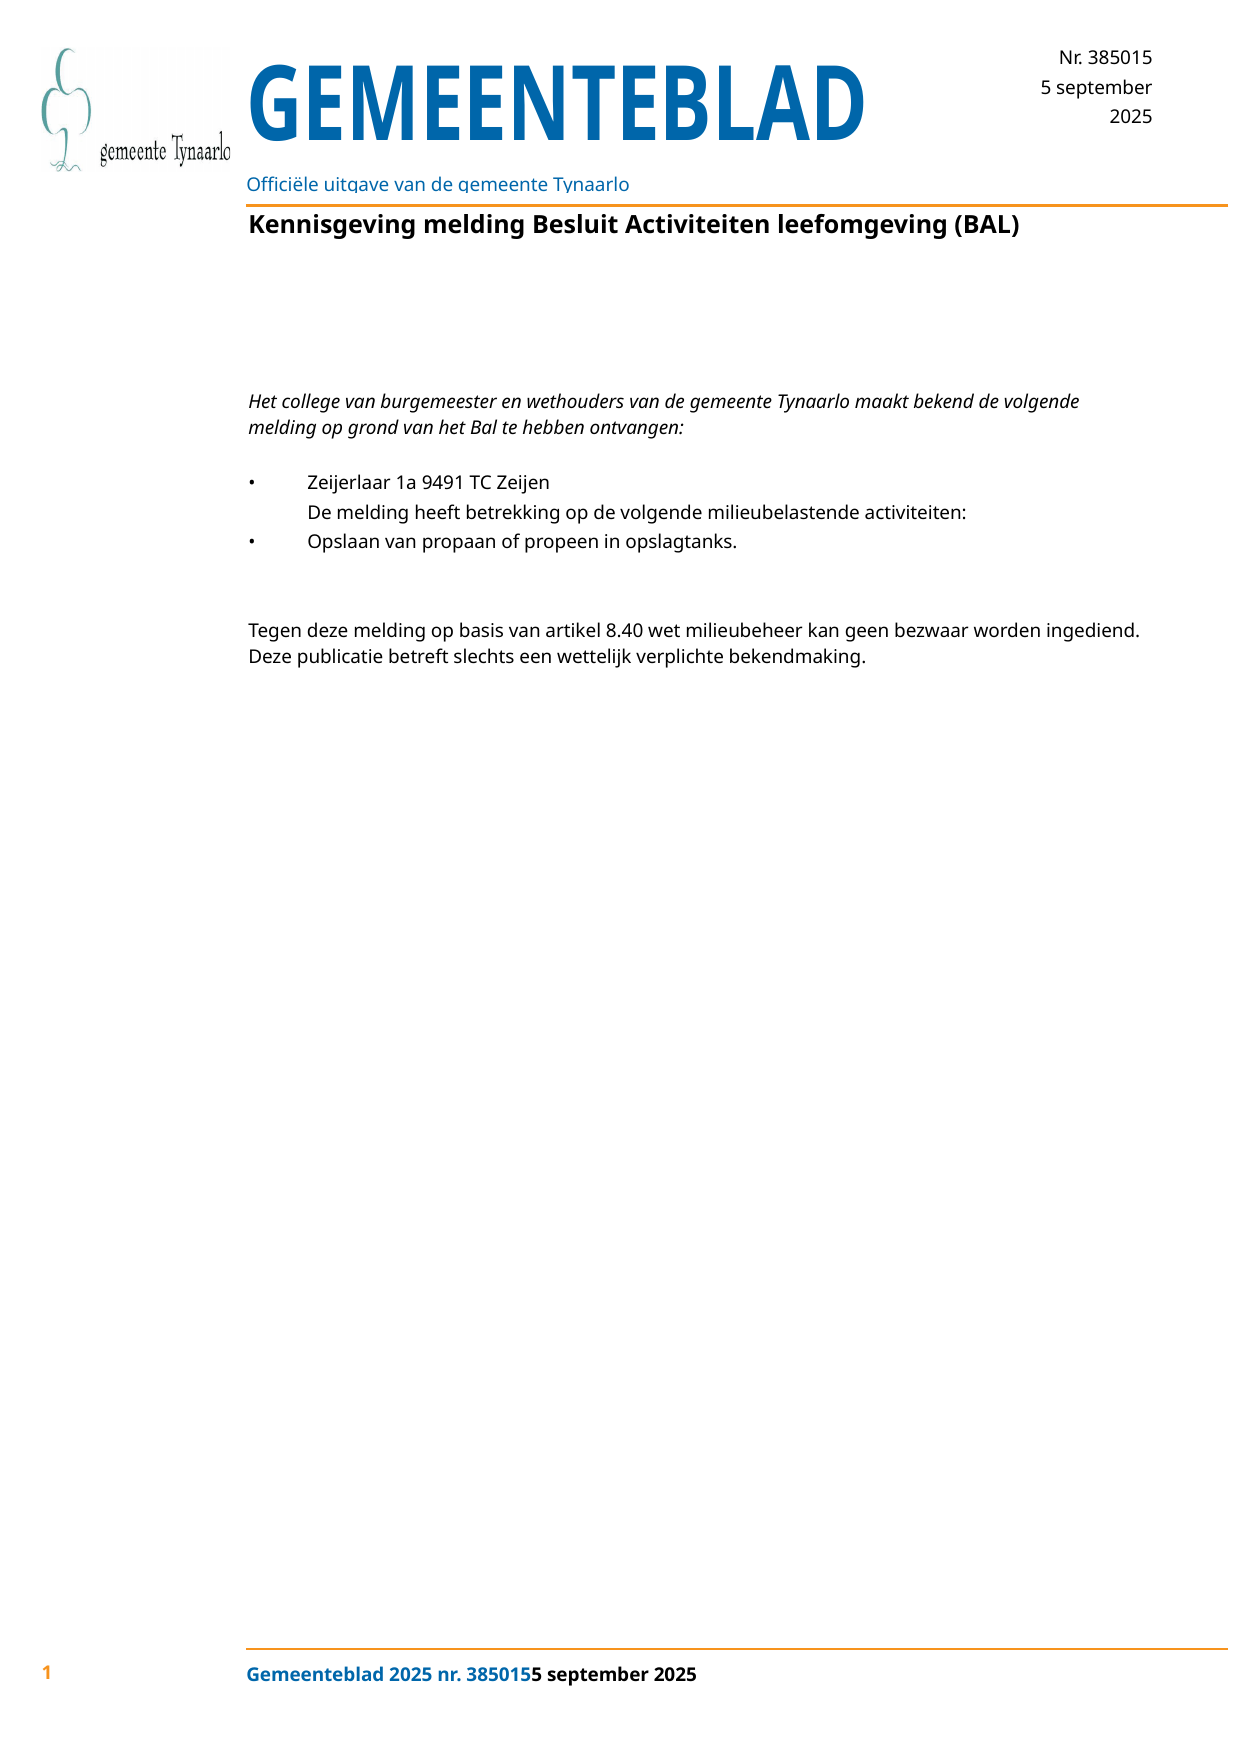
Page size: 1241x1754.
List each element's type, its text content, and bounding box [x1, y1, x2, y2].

picture [41, 47, 231, 172]
text Kennisgeving melding Besluit Activiteiten leefomgeving (BAL) [248, 207, 1152, 241]
list De melding heeft betrekking op de volgende milieubelastende activiteiten: [248, 499, 1152, 525]
text Het college van burgemeester en wethouders van de gemeente Tynaarlo maakt bekend de volgende melding op grond van het Bal te hebben ontvangen: [248, 388, 1152, 440]
text Tegen deze melding op basis van artikel 8.40 wet milieubeheer kan geen bezwaar worden ingediend. Deze publicatie betreft slechts een wettelijk verplichte bekendmaking. [248, 617, 1152, 669]
list Opslaan van propaan of propeen in opslagtanks. [248, 529, 1152, 554]
list Zeijerlaar 1a 9491 TC Zeijen [248, 469, 1152, 495]
